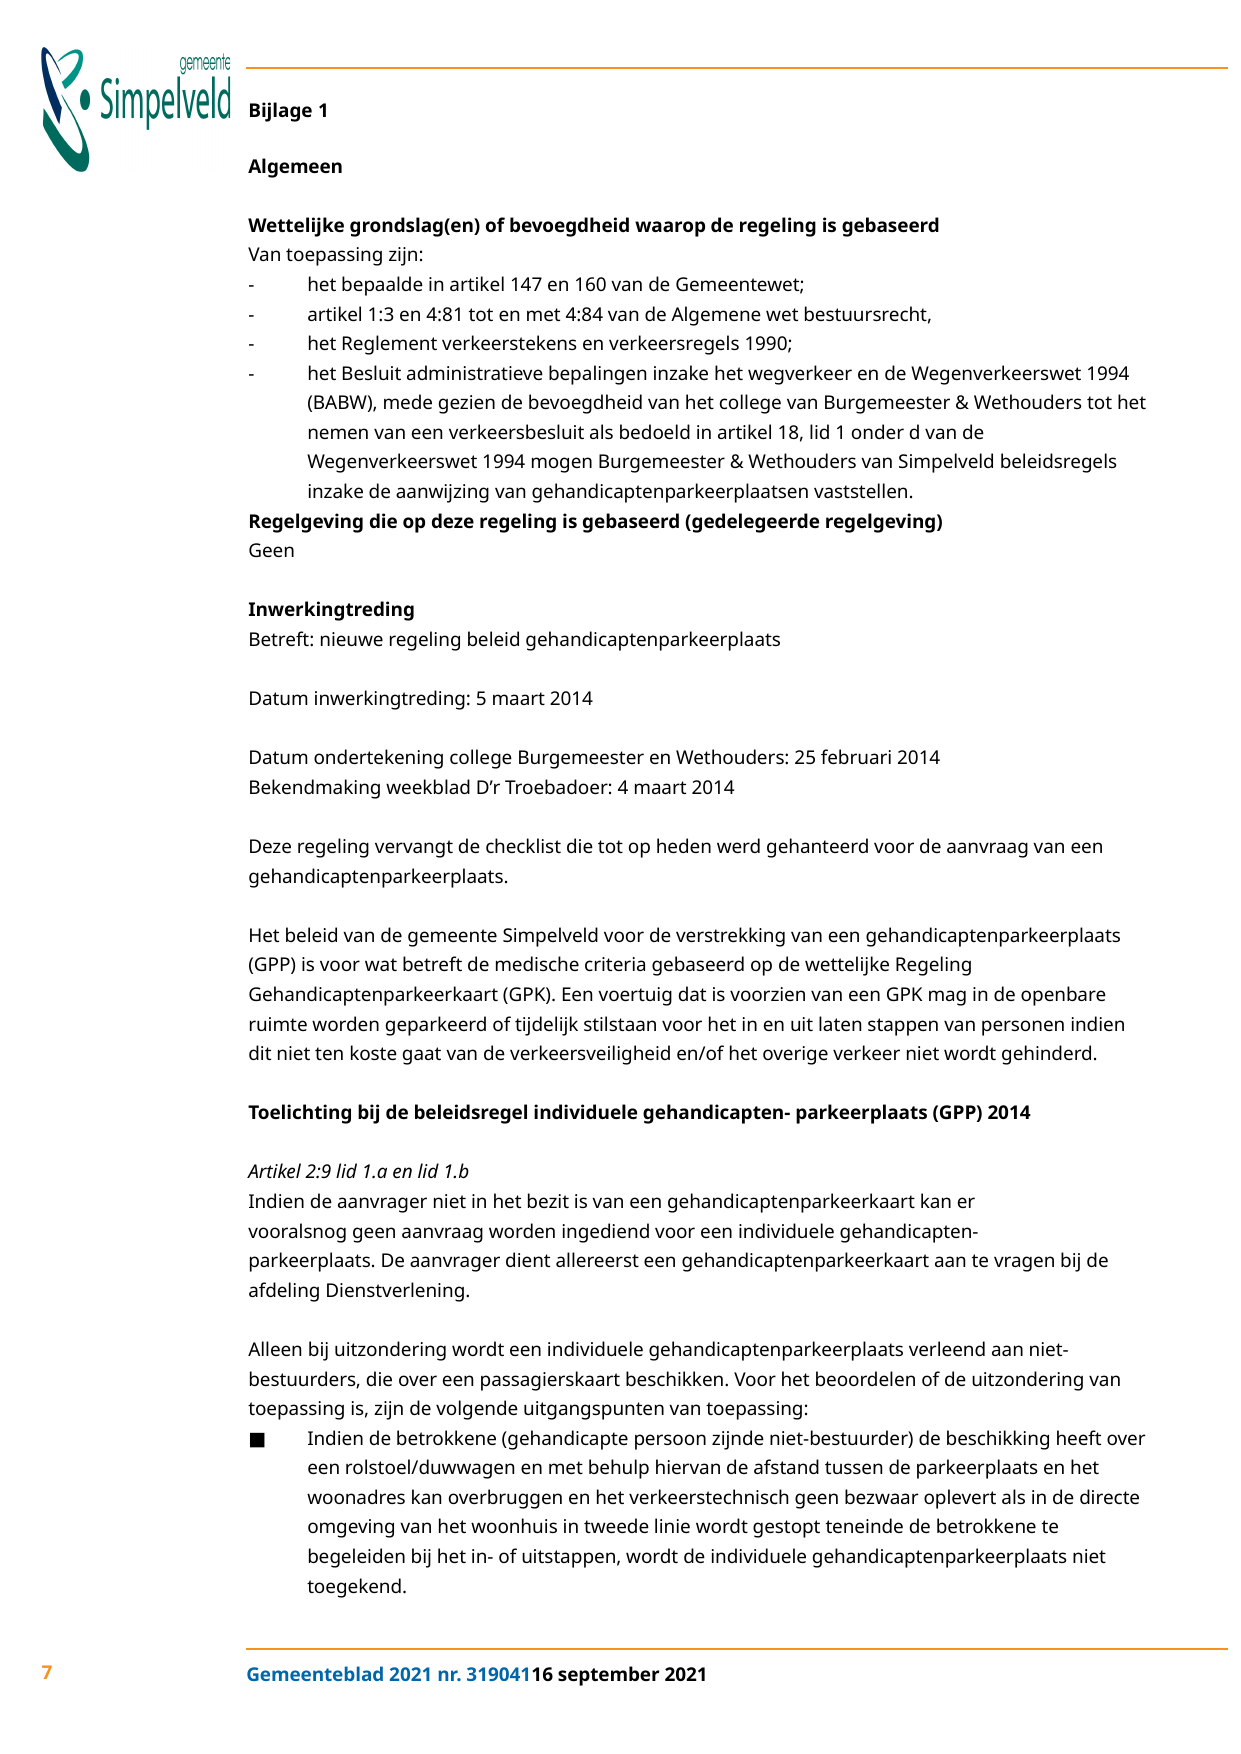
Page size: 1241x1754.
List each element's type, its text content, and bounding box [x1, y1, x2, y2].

text vooralsnog geen aanvraag worden ingediend voor een individuele gehandicapten- [248, 1218, 1152, 1244]
text Deze regeling vervangt de checklist die tot op heden werd gehanteerd voor de aanvraag van een gehandicaptenparkeerplaats. [248, 833, 1152, 889]
text Indien de aanvrager niet in het bezit is van een gehandicaptenparkeerkaart kan er [248, 1188, 1152, 1214]
text Datum inwerkingtreding: 5 maart 2014 [248, 685, 1152, 711]
text parkeerplaats. De aanvrager dient allereerst een gehandicaptenparkeerkaart aan te vragen bij de afdeling Dienstverlening. [248, 1247, 1152, 1303]
text Bekendmaking weekblad D’r Troebadoer: 4 maart 2014 [248, 774, 1152, 800]
list artikel 1:3 en 4:81 tot en met 4:84 van de Algemene wet bestuursrecht, [248, 301, 1152, 327]
text Inwerkingtreding [248, 597, 1152, 622]
picture [41, 47, 231, 172]
text Regelgeving die op deze regeling is gebaseerd (gedelegeerde regelgeving) [248, 508, 1152, 534]
text Alleen bij uitzondering wordt een individuele gehandicaptenparkeerplaats verleend aan niet-bestuurders, die over een passagierskaart beschikken. Voor het beoordelen of de uitzondering van toepassing is, zijn de volgende uitgangspunten van toepassing: [248, 1336, 1152, 1421]
text Bijlage 1 [248, 95, 1152, 123]
list het bepaalde in artikel 147 en 160 van de Gemeentewet; [248, 271, 1152, 297]
list het Besluit administratieve bepalingen inzake het wegverkeer en de Wegenverkeerswet 1994 (BABW), mede gezien de bevoegdheid van het college van Burgemeester & Wethouders tot het nemen van een verkeersbesluit als bedoeld in artikel 18, lid 1 onder d van de Wegenverkeerswet 1994 mogen Burgemeester & Wethouders van Simpelveld beleidsregels inzake de aanwijzing van gehandicaptenparkeerplaatsen vaststellen. [248, 360, 1152, 504]
list Indien de betrokkene (gehandicapte persoon zijnde niet-bestuurder) de beschikking heeft over een rolstoel/duwwagen en met behulp hiervan de afstand tussen de parkeerplaats en het woonadres kan overbruggen en het verkeerstechnisch geen bezwaar oplevert als in de directe omgeving van het woonhuis in tweede linie wordt gestopt teneinde de betrokkene te begeleiden bij het in- of uitstappen, wordt de individuele gehandicaptenparkeerplaats niet toegekend. [248, 1425, 1152, 1599]
text Toelichting bij de beleidsregel individuele gehandicapten- parkeerplaats (GPP) 2014 [248, 1099, 1152, 1125]
text Algemeen [248, 153, 1152, 179]
list het Reglement verkeerstekens en verkeersregels 1990; [248, 330, 1152, 356]
text Van toepassing zijn: [248, 242, 1152, 267]
text Geen [248, 537, 1152, 563]
text Artikel 2:9 lid 1.a en lid 1.b [248, 1159, 1152, 1184]
text Datum ondertekening college Burgemeester en Wethouders: 25 februari 2014 [248, 744, 1152, 770]
text Betreft: nieuwe regeling beleid gehandicaptenparkeerplaats [248, 626, 1152, 652]
text Wettelijke grondslag(en) of bevoegdheid waarop de regeling is gebaseerd [248, 212, 1152, 238]
text Het beleid van de gemeente Simpelveld voor de verstrekking van een gehandicaptenparkeerplaats (GPP) is voor wat betreft de medische criteria gebaseerd op de wettelijke Regeling Gehandicaptenparkeerkaart (GPK). Een voertuig dat is voorzien van een GPK mag in de openbare ruimte worden geparkeerd of tijdelijk stilstaan voor het in en uit laten stappen van personen indien dit niet ten koste gaat van de verkeersveiligheid en/of het overige verkeer niet wordt gehinderd. [248, 922, 1152, 1066]
